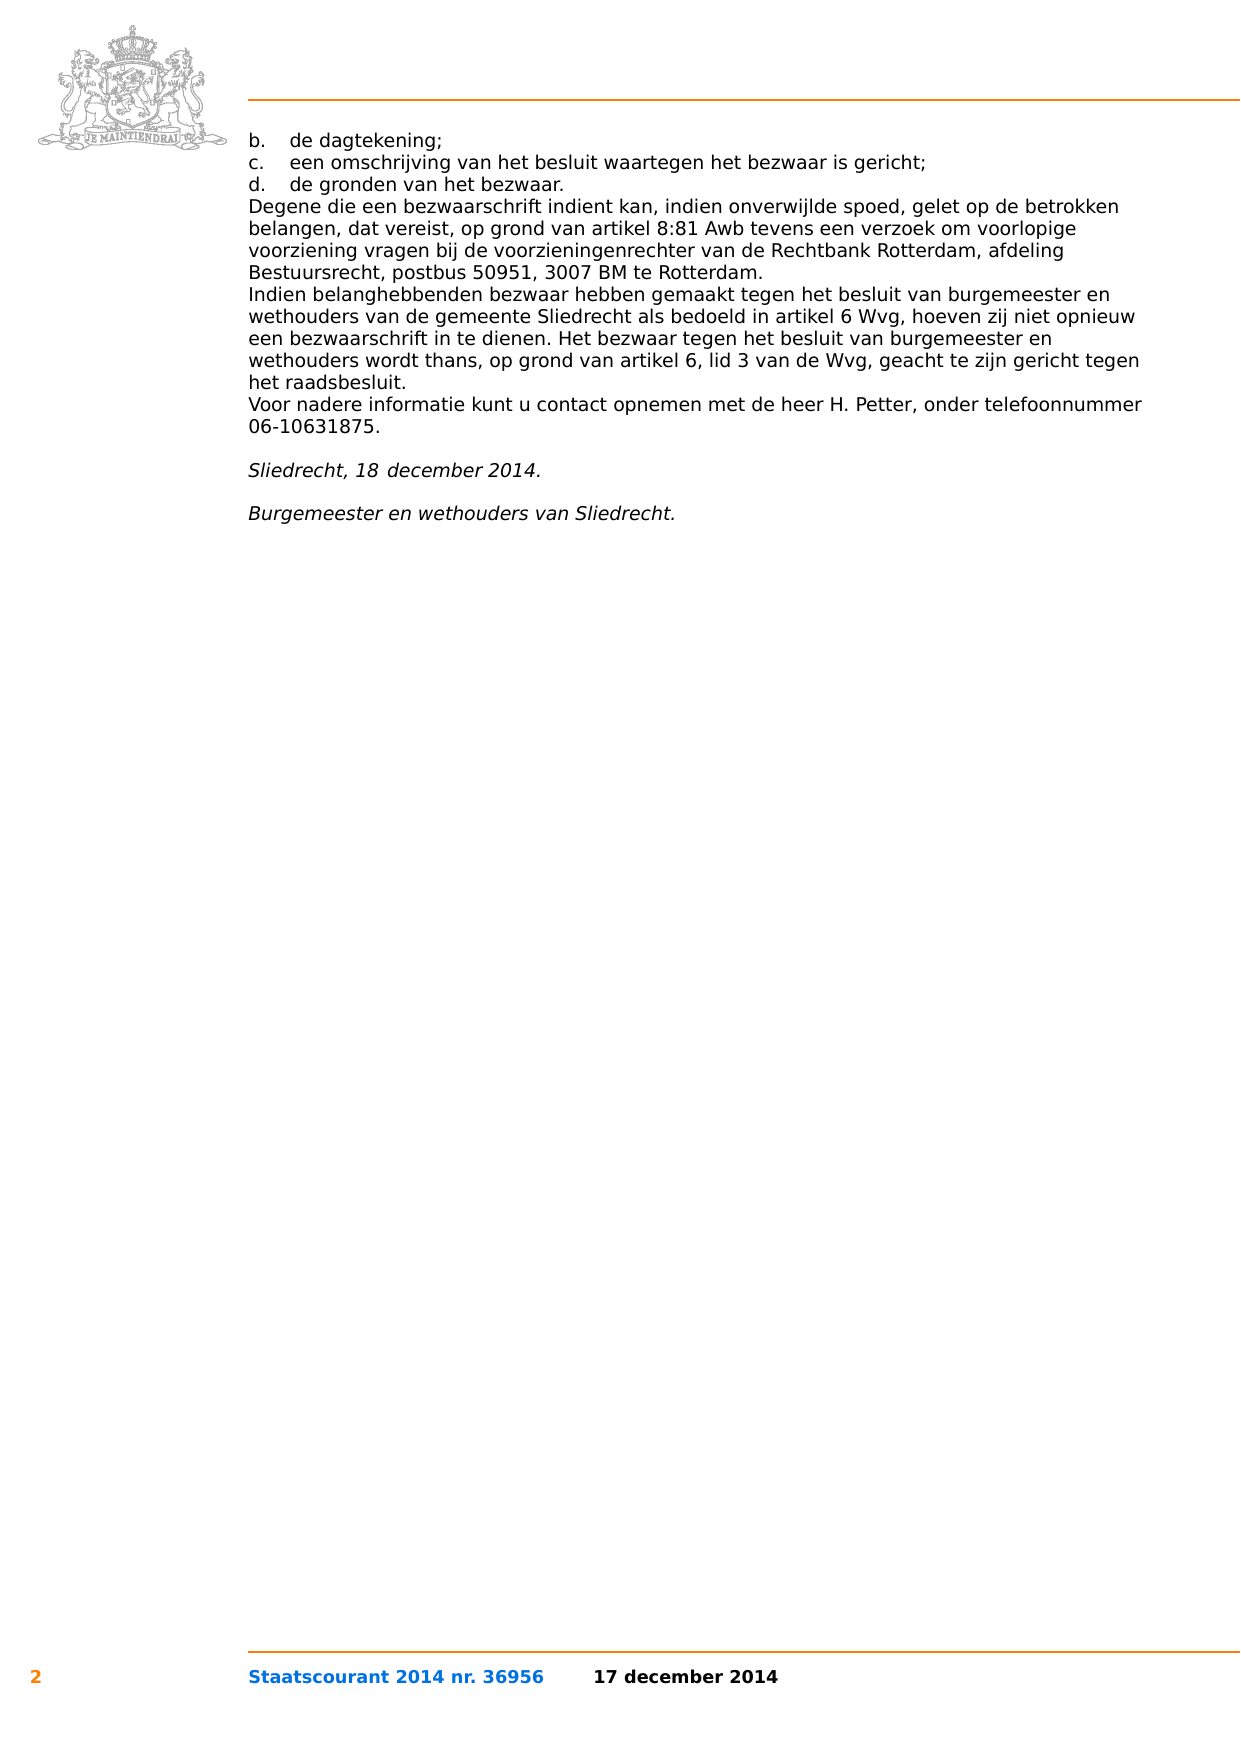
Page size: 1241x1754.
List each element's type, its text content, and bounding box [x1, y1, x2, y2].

picture [38, 25, 227, 150]
text c. een omschrijving van het besluit waartegen het bezwaar is gericht; [248, 152, 1163, 174]
text b. de dagtekening; [248, 130, 1163, 152]
text Voor nadere informatie kunt u contact opnemen met de heer H. Petter, onder telefoonnummer 06-10631875. [248, 394, 1163, 438]
text Indien belanghebbenden bezwaar hebben gemaakt tegen het besluit van burgemeester en wethouders van de gemeente Sliedrecht als bedoeld in artikel 6 Wvg, hoeven zij niet opnieuw een bezwaarschrift in te dienen. Het bezwaar tegen het besluit van burgemeester en wethouders wordt thans, op grond van artikel 6, lid 3 van de Wvg, geacht te zijn gericht tegen het raadsbesluit. [248, 284, 1163, 394]
text Degene die een bezwaarschrift indient kan, indien onverwijlde spoed, gelet op de betrokken belangen, dat vereist, op grond van artikel 8:81 Awb tevens een verzoek om voorlopige voorziening vragen bij de voorzieningenrechter van de Rechtbank Rotterdam, afdeling Bestuursrecht, postbus 50951, 3007 BM te Rotterdam. [248, 196, 1163, 284]
text Burgemeester en wethouders van Sliedrecht. [248, 503, 1163, 525]
text d. de gronden van het bezwaar. [248, 174, 1163, 196]
text Sliedrecht, 18 december 2014. [248, 459, 1163, 481]
